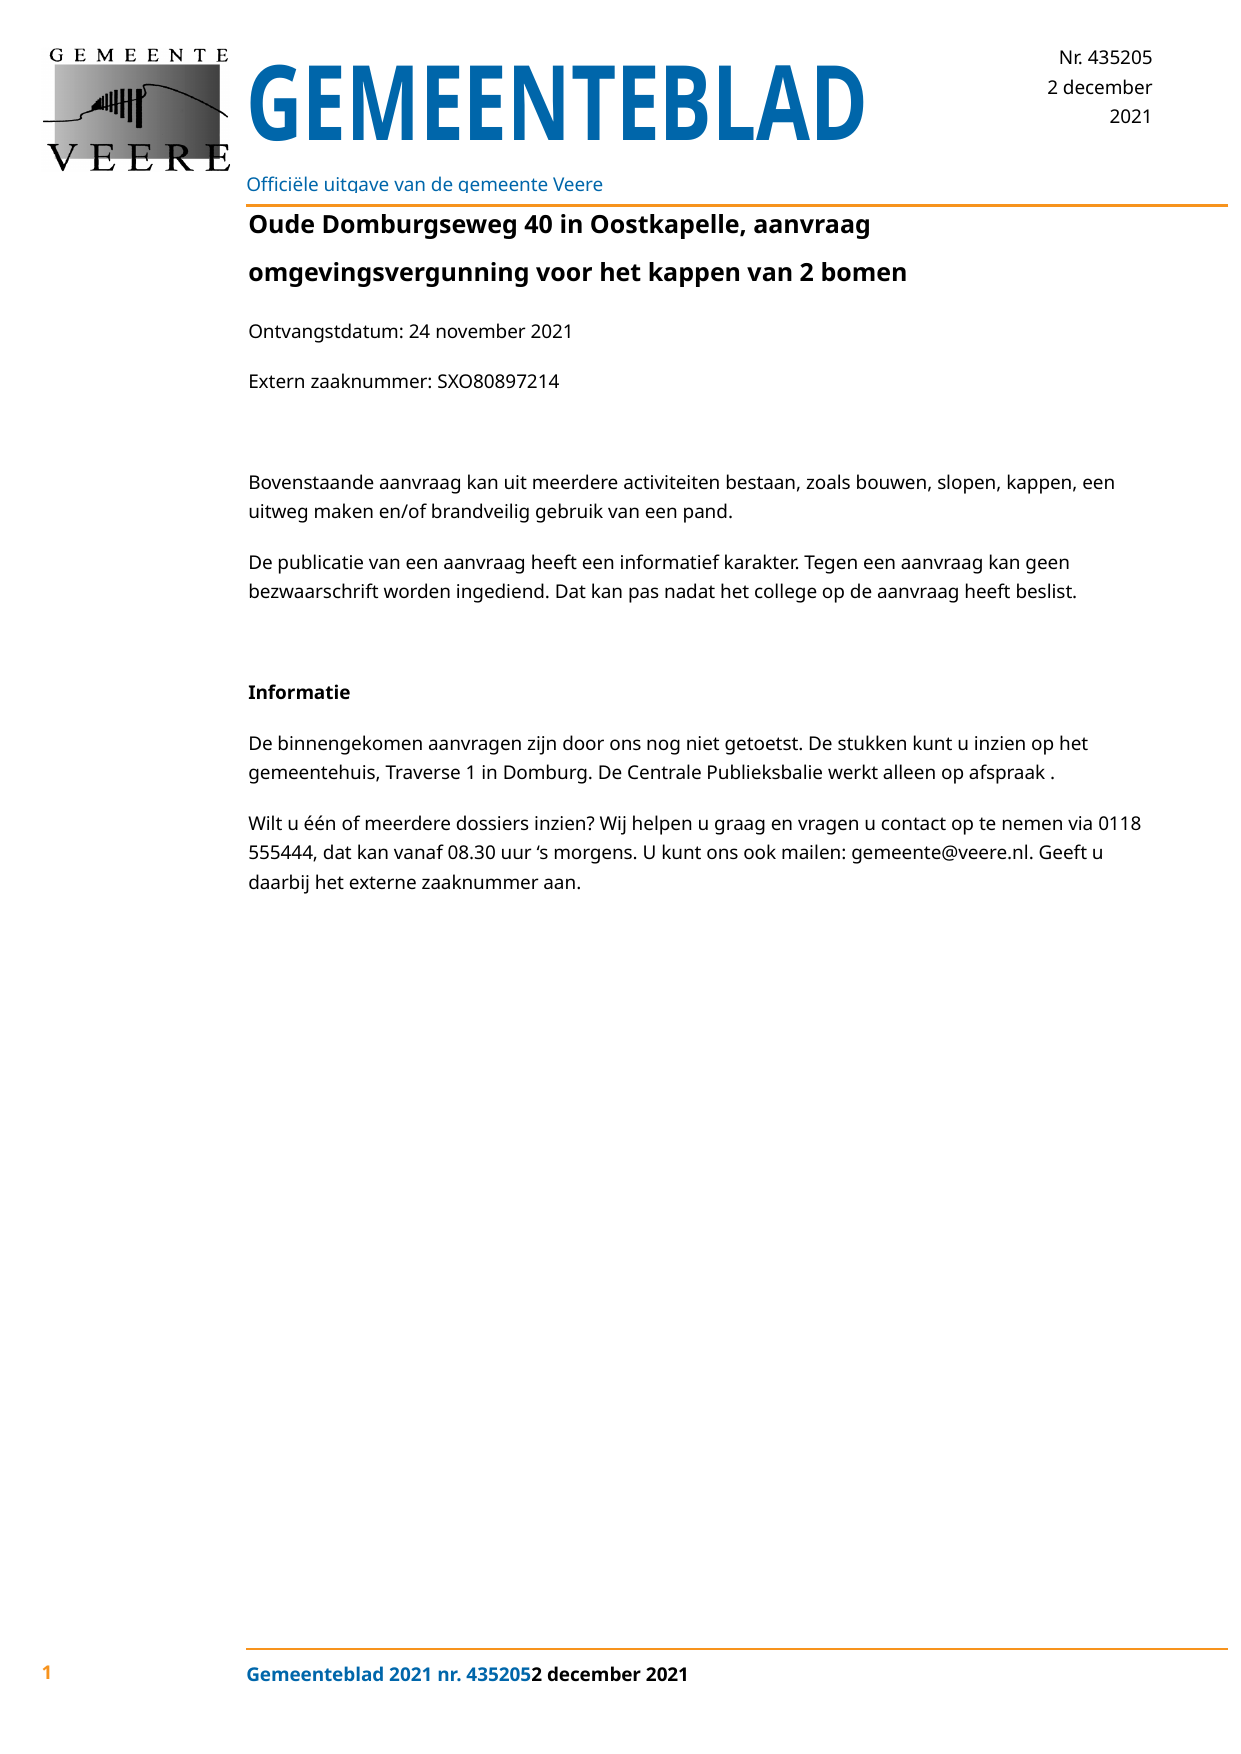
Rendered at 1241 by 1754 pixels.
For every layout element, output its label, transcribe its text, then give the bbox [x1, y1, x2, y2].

text De binnengekomen aanvragen zijn door ons nog niet getoetst. De stukken kunt u inzien op het gemeentehuis, Traverse 1 in Domburg. De Centrale Publieksbalie werkt alleen op afspraak . [248, 730, 1152, 785]
text Extern zaaknummer: SXO80897214 [248, 368, 1152, 394]
text Bovenstaande aanvraag kan uit meerdere activiteiten bestaan, zoals bouwen, slopen, kappen, een uitweg maken en/of brandveilig gebruik van een pand. [248, 469, 1152, 524]
text Wilt u één of meerdere dossiers inzien? Wij helpen u graag en vragen u contact op te nemen via 0118 555444, dat kan vanaf 08.30 uur ‘s morgens. U kunt ons ook mailen: gemeente@veere.nl. Geeft u daarbij het externe zaaknummer aan. [248, 810, 1152, 895]
text De publicatie van een aanvraag heeft een informatief karakter. Tegen een aanvraag kan geen bezwaarschrift worden ingediend. Dat kan pas nadat het college op de aanvraag heeft beslist. [248, 549, 1152, 604]
text Oude Domburgseweg 40 in Oostkapelle, aanvraag omgevingsvergunning voor het kappen van 2 bomen [248, 207, 1152, 288]
text Informatie [248, 679, 1152, 705]
picture [41, 47, 231, 172]
text Ontvangstdatum: 24 november 2021 [248, 318, 1152, 344]
